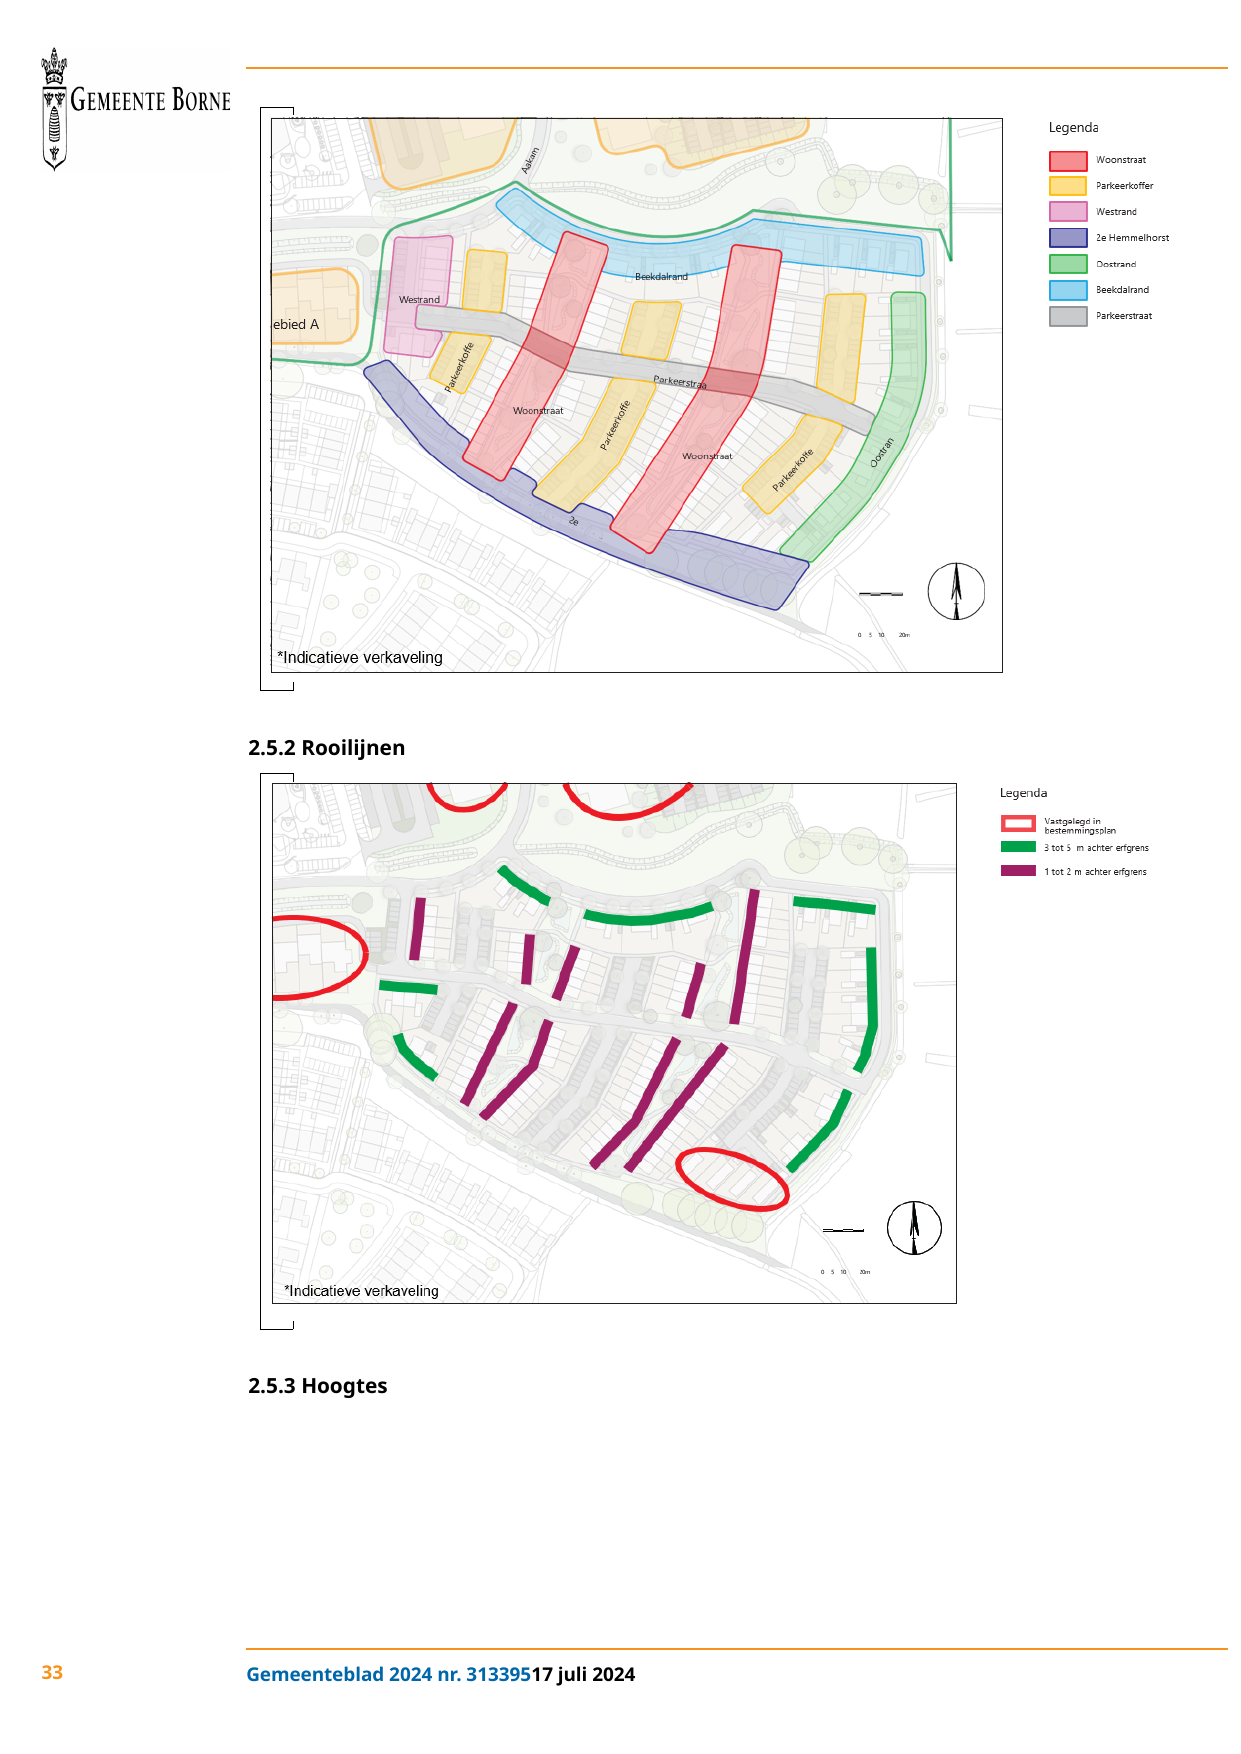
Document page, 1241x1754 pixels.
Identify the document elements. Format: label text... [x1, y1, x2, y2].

text 2.5.2 Rooilijnen [248, 733, 1152, 761]
picture [41, 47, 231, 172]
picture [268, 782, 1173, 1321]
text 2.5.3 Hoogtes [248, 1371, 1152, 1400]
picture [268, 115, 1173, 682]
